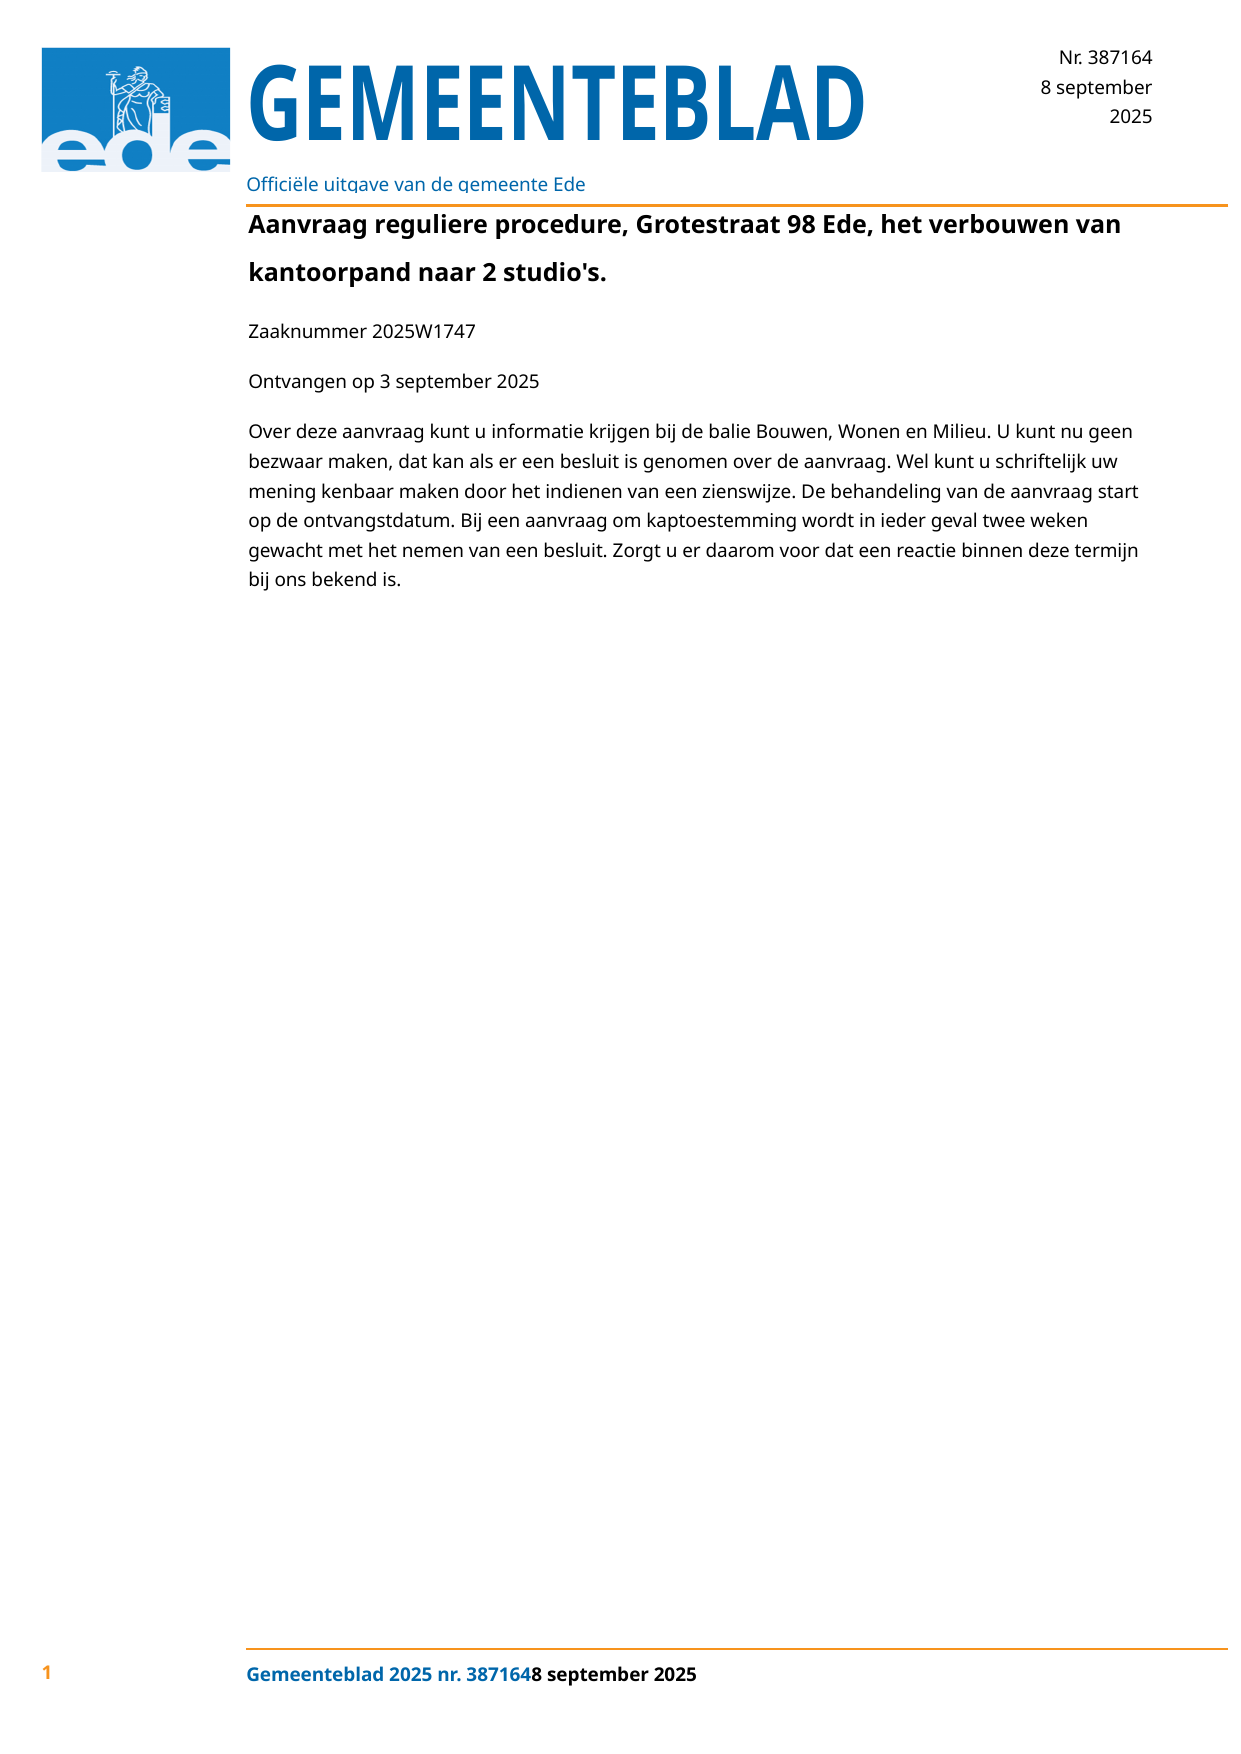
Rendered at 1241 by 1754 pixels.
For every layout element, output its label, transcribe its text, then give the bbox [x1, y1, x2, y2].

text Over deze aanvraag kunt u informatie krijgen bij de balie Bouwen, Wonen en Milieu. U kunt nu geen bezwaar maken, dat kan als er een besluit is genomen over de aanvraag. Wel kunt u schriftelijk uw mening kenbaar maken door het indienen van een zienswijze. De behandeling van de aanvraag start op de ontvangstdatum. Bij een aanvraag om kaptoestemming wordt in ieder geval twee weken gewacht met het nemen van een besluit. Zorgt u er daarom voor dat een reactie binnen deze termijn bij ons bekend is. [248, 419, 1152, 592]
text Ontvangen op 3 september 2025 [248, 368, 1152, 394]
picture [41, 47, 231, 172]
text Zaaknummer 2025W1747 [248, 318, 1152, 344]
text Aanvraag reguliere procedure, Grotestraat 98 Ede, het verbouwen van kantoorpand naar 2 studio's. [248, 207, 1152, 288]
